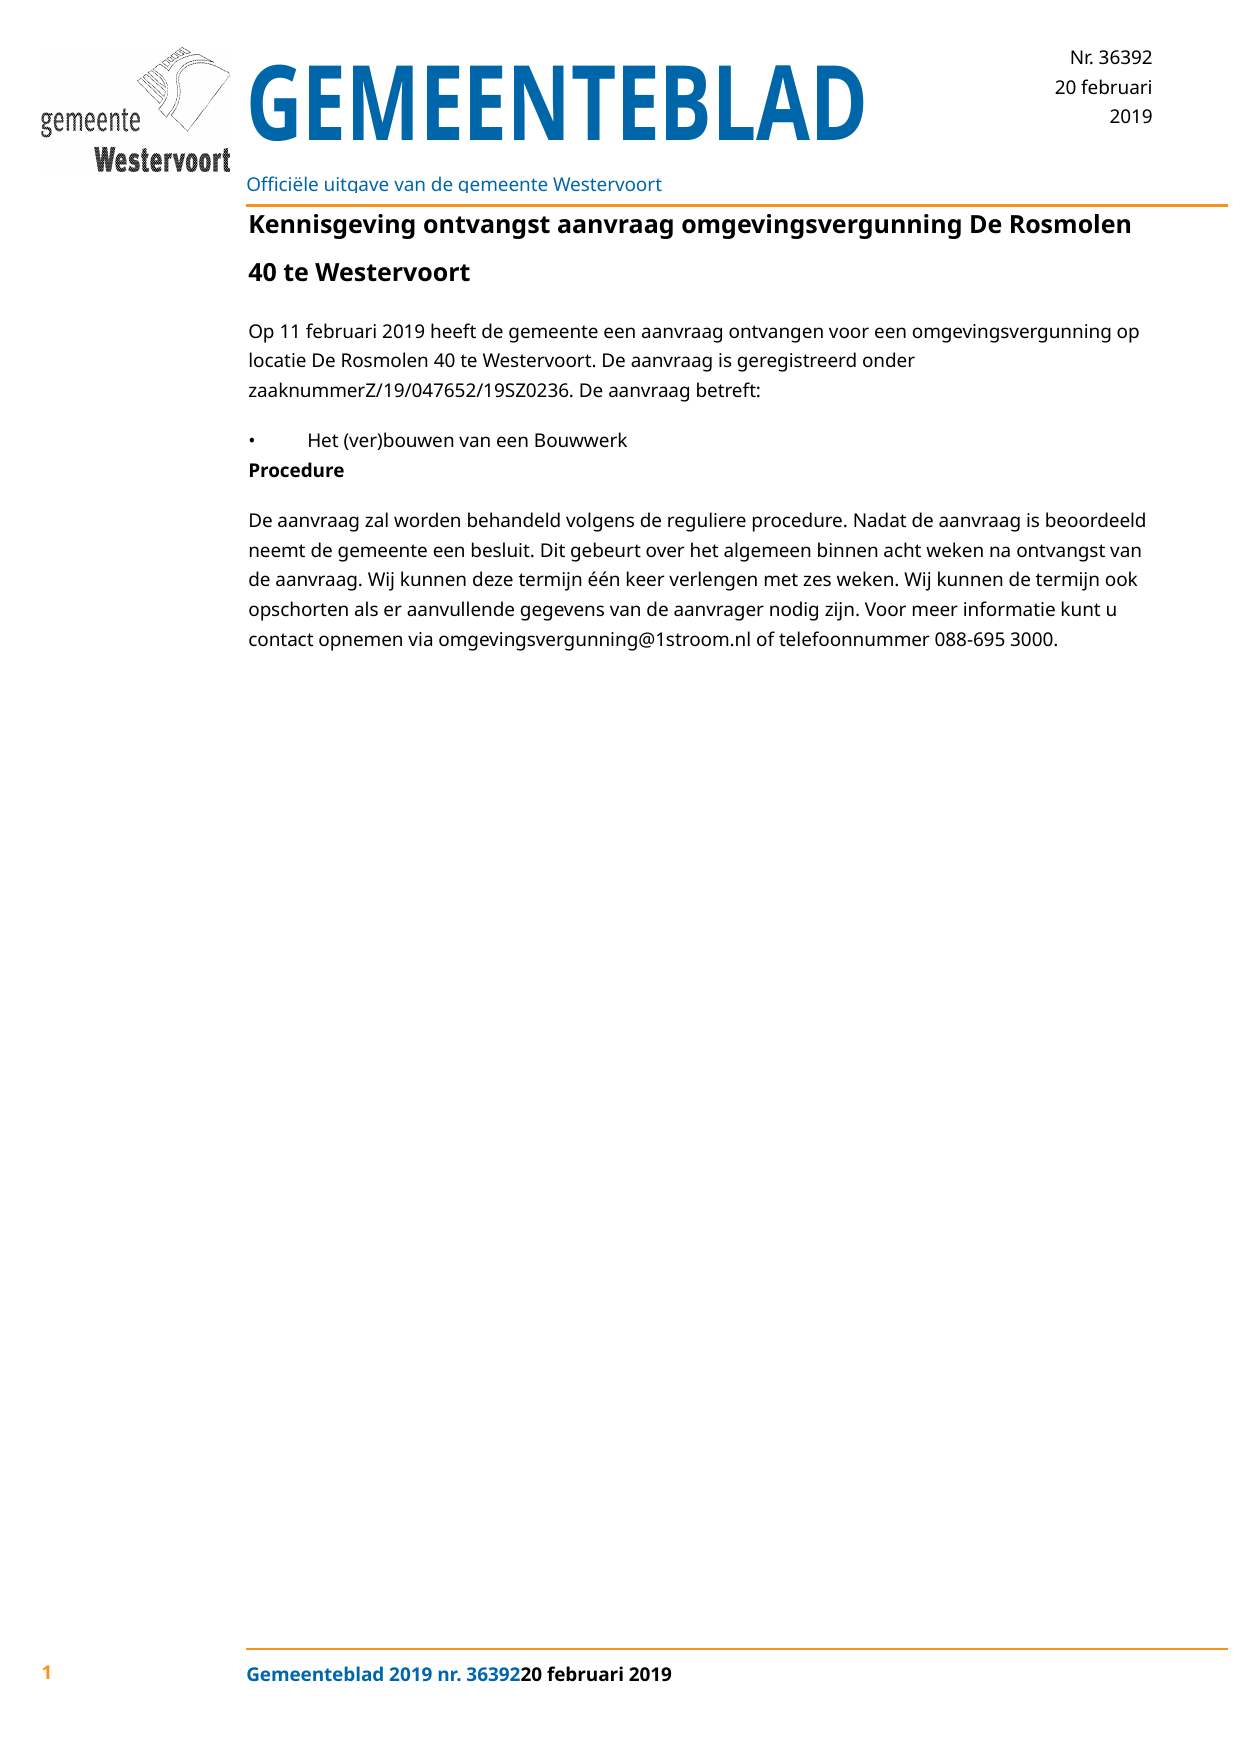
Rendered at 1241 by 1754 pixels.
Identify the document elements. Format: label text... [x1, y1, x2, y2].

picture [41, 47, 231, 172]
text Procedure [248, 457, 1152, 483]
text Kennisgeving ontvangst aanvraag omgevingsvergunning De Rosmolen 40 te Westervoort [248, 207, 1152, 288]
text Op 11 februari 2019 heeft de gemeente een aanvraag ontvangen voor een omgevingsvergunning op locatie De Rosmolen 40 te Westervoort. De aanvraag is geregistreerd onder zaaknummerZ/19/047652/19SZ0236. De aanvraag betreft: [248, 318, 1152, 403]
list Het (ver)bouwen van een Bouwwerk [248, 427, 1152, 453]
text De aanvraag zal worden behandeld volgens de reguliere procedure. Nadat de aanvraag is beoordeeld neemt de gemeente een besluit. Dit gebeurt over het algemeen binnen acht weken na ontvangst van de aanvraag. Wij kunnen deze termijn één keer verlengen met zes weken. Wij kunnen de termijn ook opschorten als er aanvullende gegevens van de aanvrager nodig zijn. Voor meer informatie kunt u contact opnemen via omgevingsvergunning@1stroom.nl of telefoonnummer 088-695 3000. [248, 507, 1152, 652]
